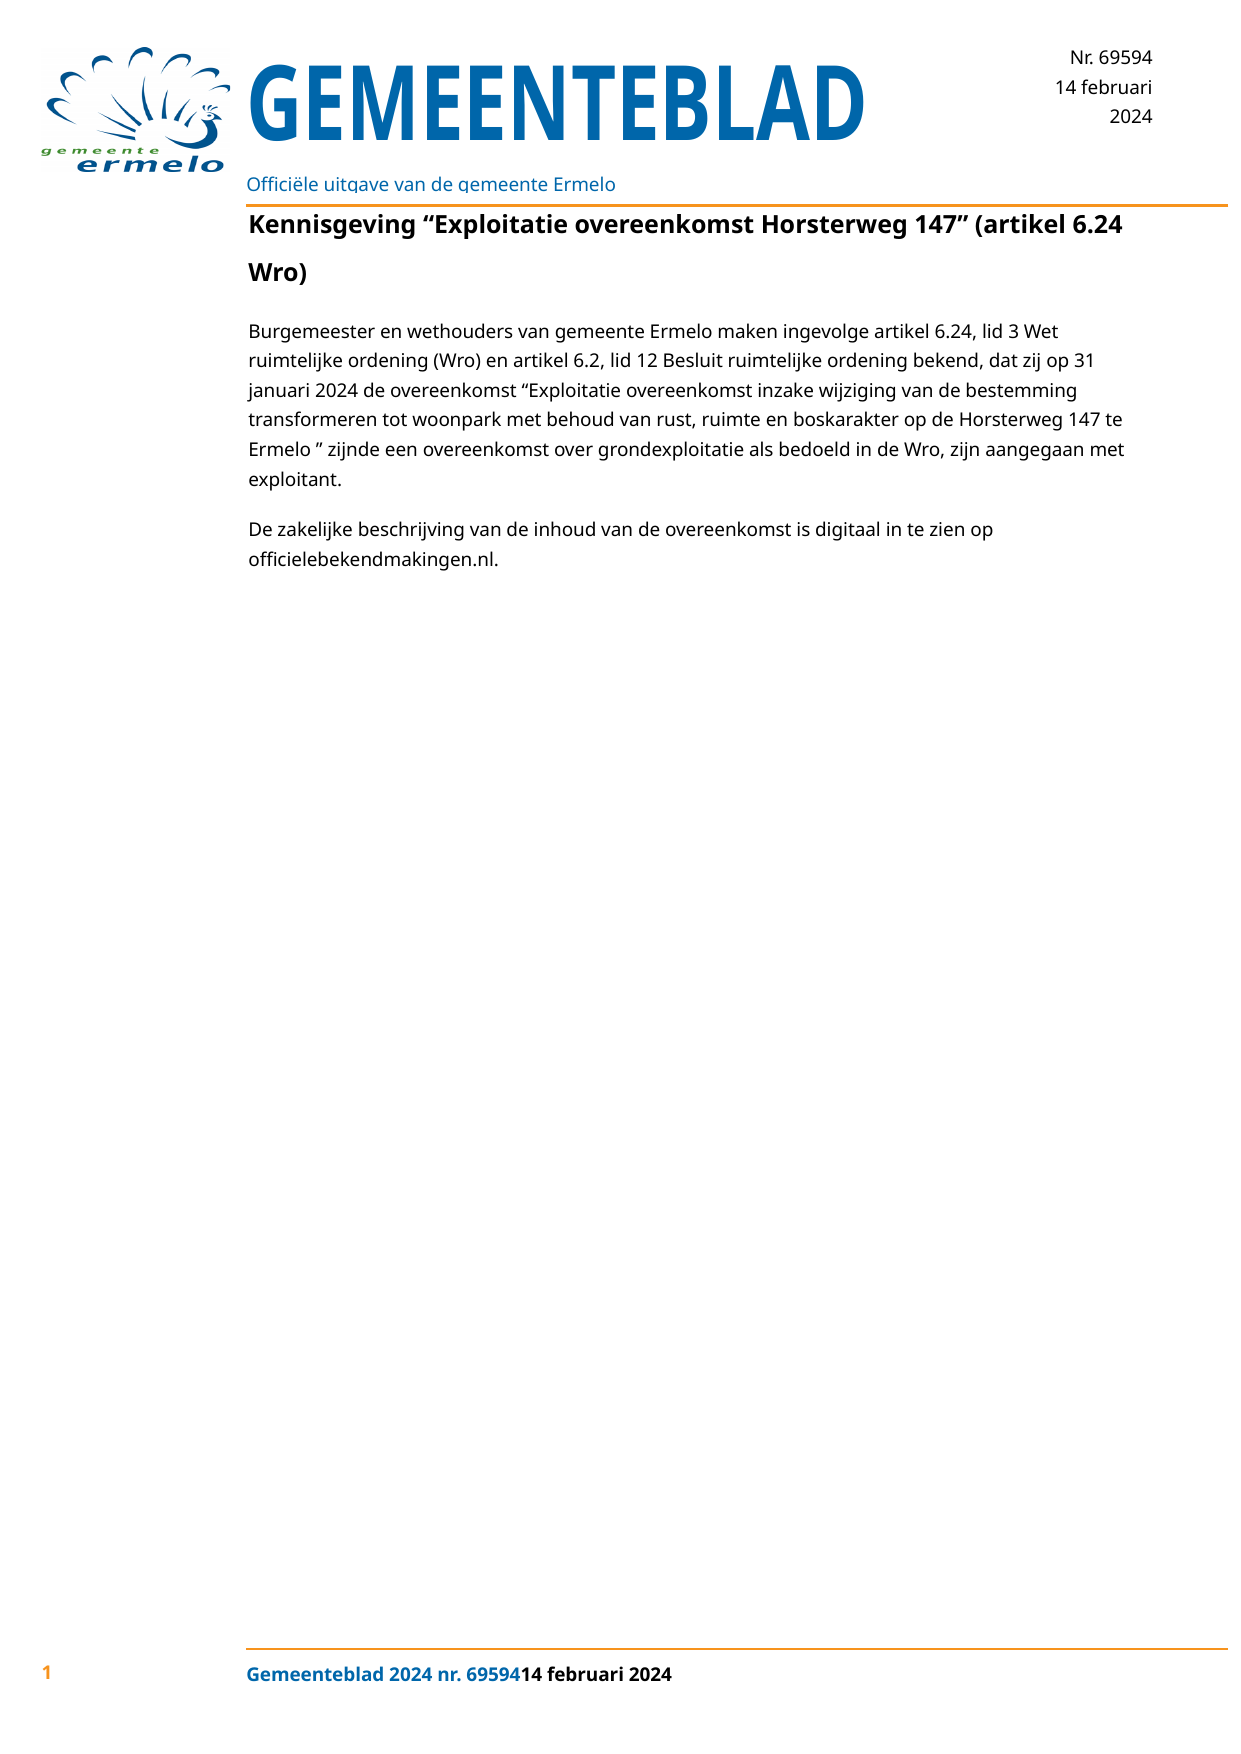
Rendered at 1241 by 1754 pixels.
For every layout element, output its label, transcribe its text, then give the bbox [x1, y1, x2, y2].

picture [41, 47, 231, 172]
text Kennisgeving “Exploitatie overeenkomst Horsterweg 147” (artikel 6.24 Wro) [248, 207, 1152, 288]
text De zakelijke beschrijving van de inhoud van de overeenkomst is digitaal in te zien op officielebekendmakingen.nl. [248, 516, 1152, 572]
text Burgemeester en wethouders van gemeente Ermelo maken ingevolge artikel 6.24, lid 3 Wet ruimtelijke ordening (Wro) en artikel 6.2, lid 12 Besluit ruimtelijke ordening bekend, dat zij op 31 januari 2024 de overeenkomst “Exploitatie overeenkomst inzake wijziging van de bestemming transformeren tot woonpark met behoud van rust, ruimte en boskarakter op de Horsterweg 147 te Ermelo ” zijnde een overeenkomst over grondexploitatie als bedoeld in de Wro, zijn aangegaan met exploitant. [248, 318, 1152, 492]
